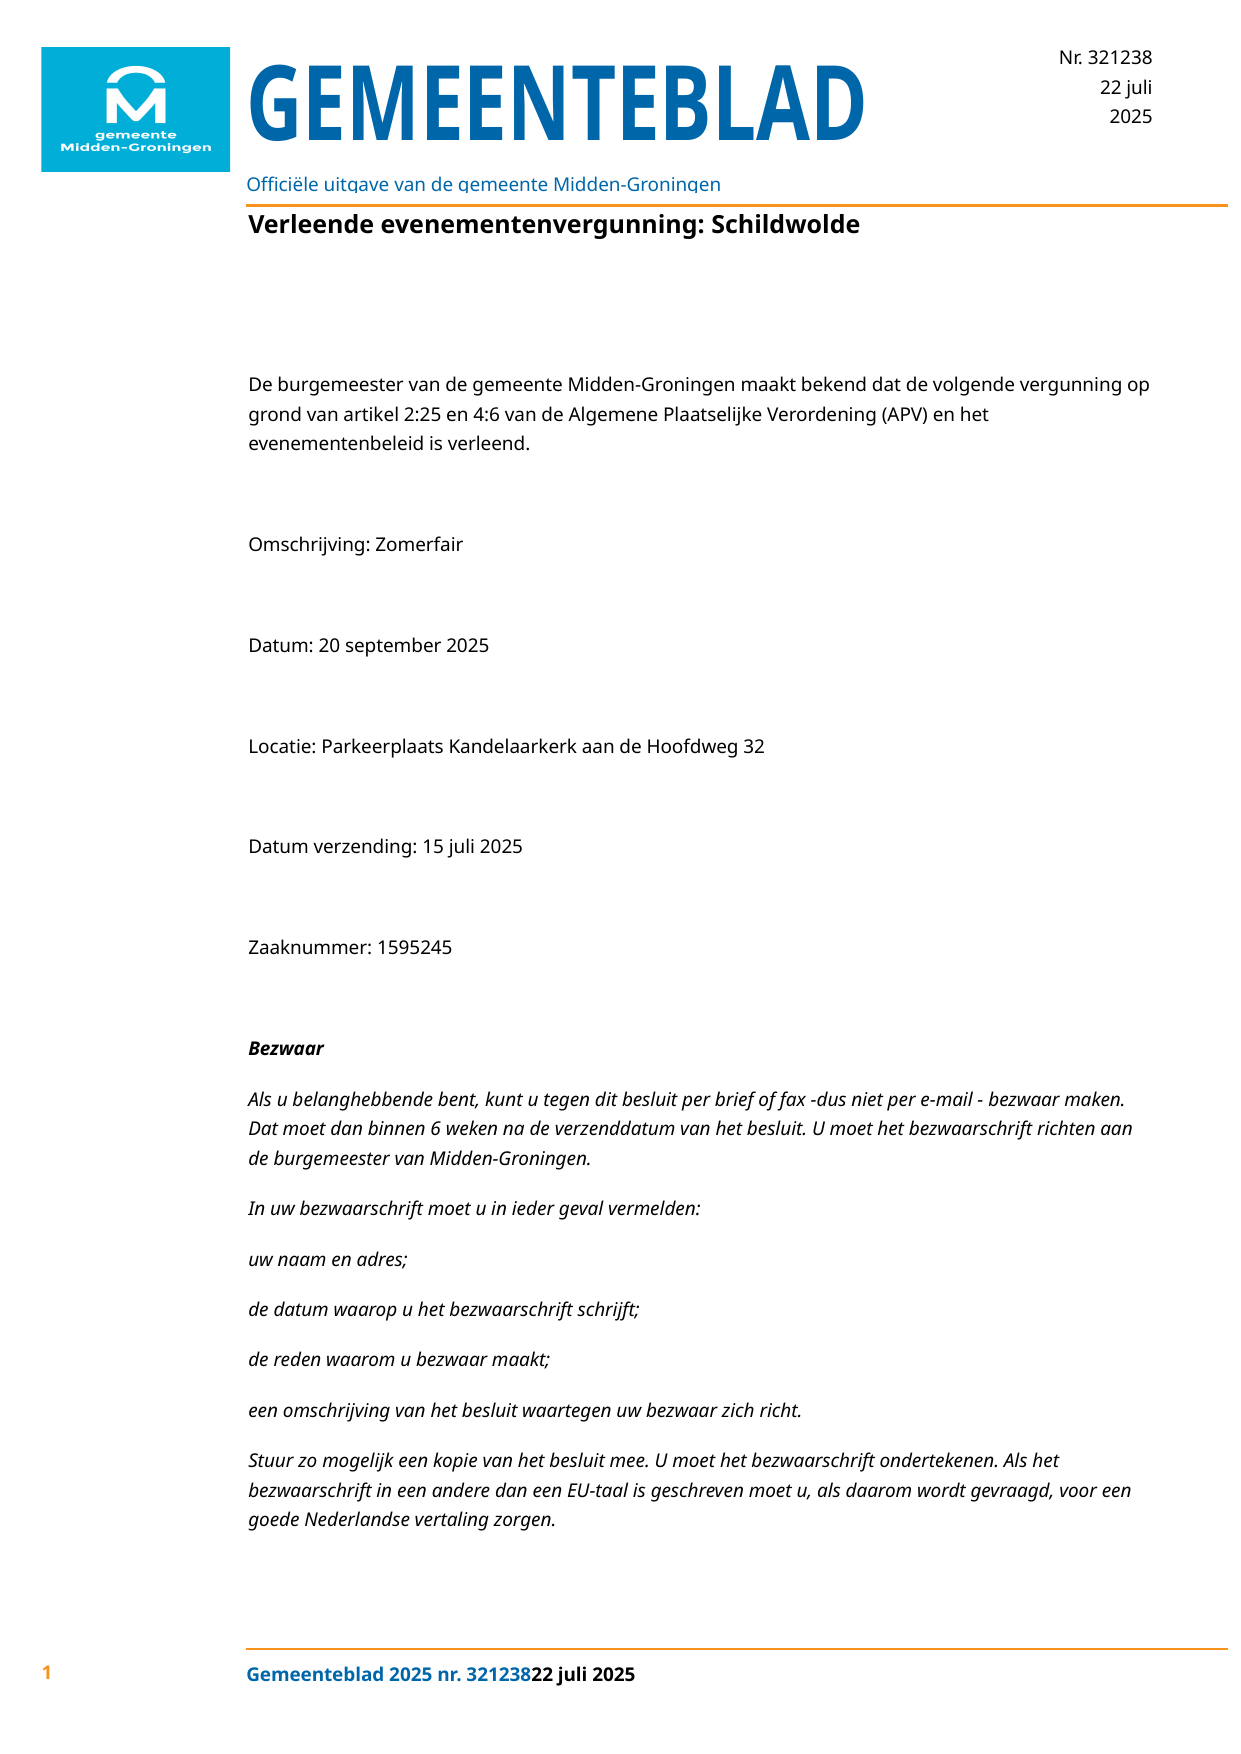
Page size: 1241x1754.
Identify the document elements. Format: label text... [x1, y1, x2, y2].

text Zaaknummer: 1595245 [248, 934, 1152, 960]
text Verleende evenementenvergunning: Schildwolde [248, 207, 1152, 241]
text De burgemeester van de gemeente Midden-Groningen maakt bekend dat de volgende vergunning op grond van artikel 2:25 en 4:6 van de Algemene Plaatselijke Verordening (APV) en het evenementenbeleid is verleend. [248, 371, 1152, 456]
text In uw bezwaarschrift moet u in ieder geval vermelden: [248, 1195, 1152, 1221]
text de reden waarom u bezwaar maakt; [248, 1347, 1152, 1372]
text een omschrijving van het besluit waartegen uw bezwaar zich richt. [248, 1397, 1152, 1423]
text Omschrijving: Zomerfair [248, 531, 1152, 557]
text uw naam en adres; [248, 1246, 1152, 1271]
text Datum: 20 september 2025 [248, 632, 1152, 658]
text Locatie: Parkeerplaats Kandelaarkerk aan de Hoofdweg 32 [248, 733, 1152, 758]
picture [107, 89, 165, 122]
text Datum verzending: 15 juli 2025 [248, 834, 1152, 859]
text de datum waarop u het bezwaarschrift schrijft; [248, 1296, 1152, 1322]
picture [108, 66, 164, 82]
text Bezwaar [248, 1035, 1152, 1061]
picture [184, 146, 190, 153]
text Als u belanghebbende bent, kunt u tegen dit besluit per brief of fax -dus niet per e-mail - bezwaar maken. Dat moet dan binnen 6 weken na de verzenddatum van het besluit. U moet het bezwaarschrift richten aan de burgemeester van Midden-Groningen. [248, 1086, 1152, 1171]
text Stuur zo mogelijk een kopie van het besluit mee. U moet het bezwaarschrift ondertekenen. Als het bezwaarschrift in een andere dan een EU-taal is geschreven moet u, als daarom wordt gevraagd, voor een goede Nederlandse vertaling zorgen. [248, 1447, 1152, 1532]
